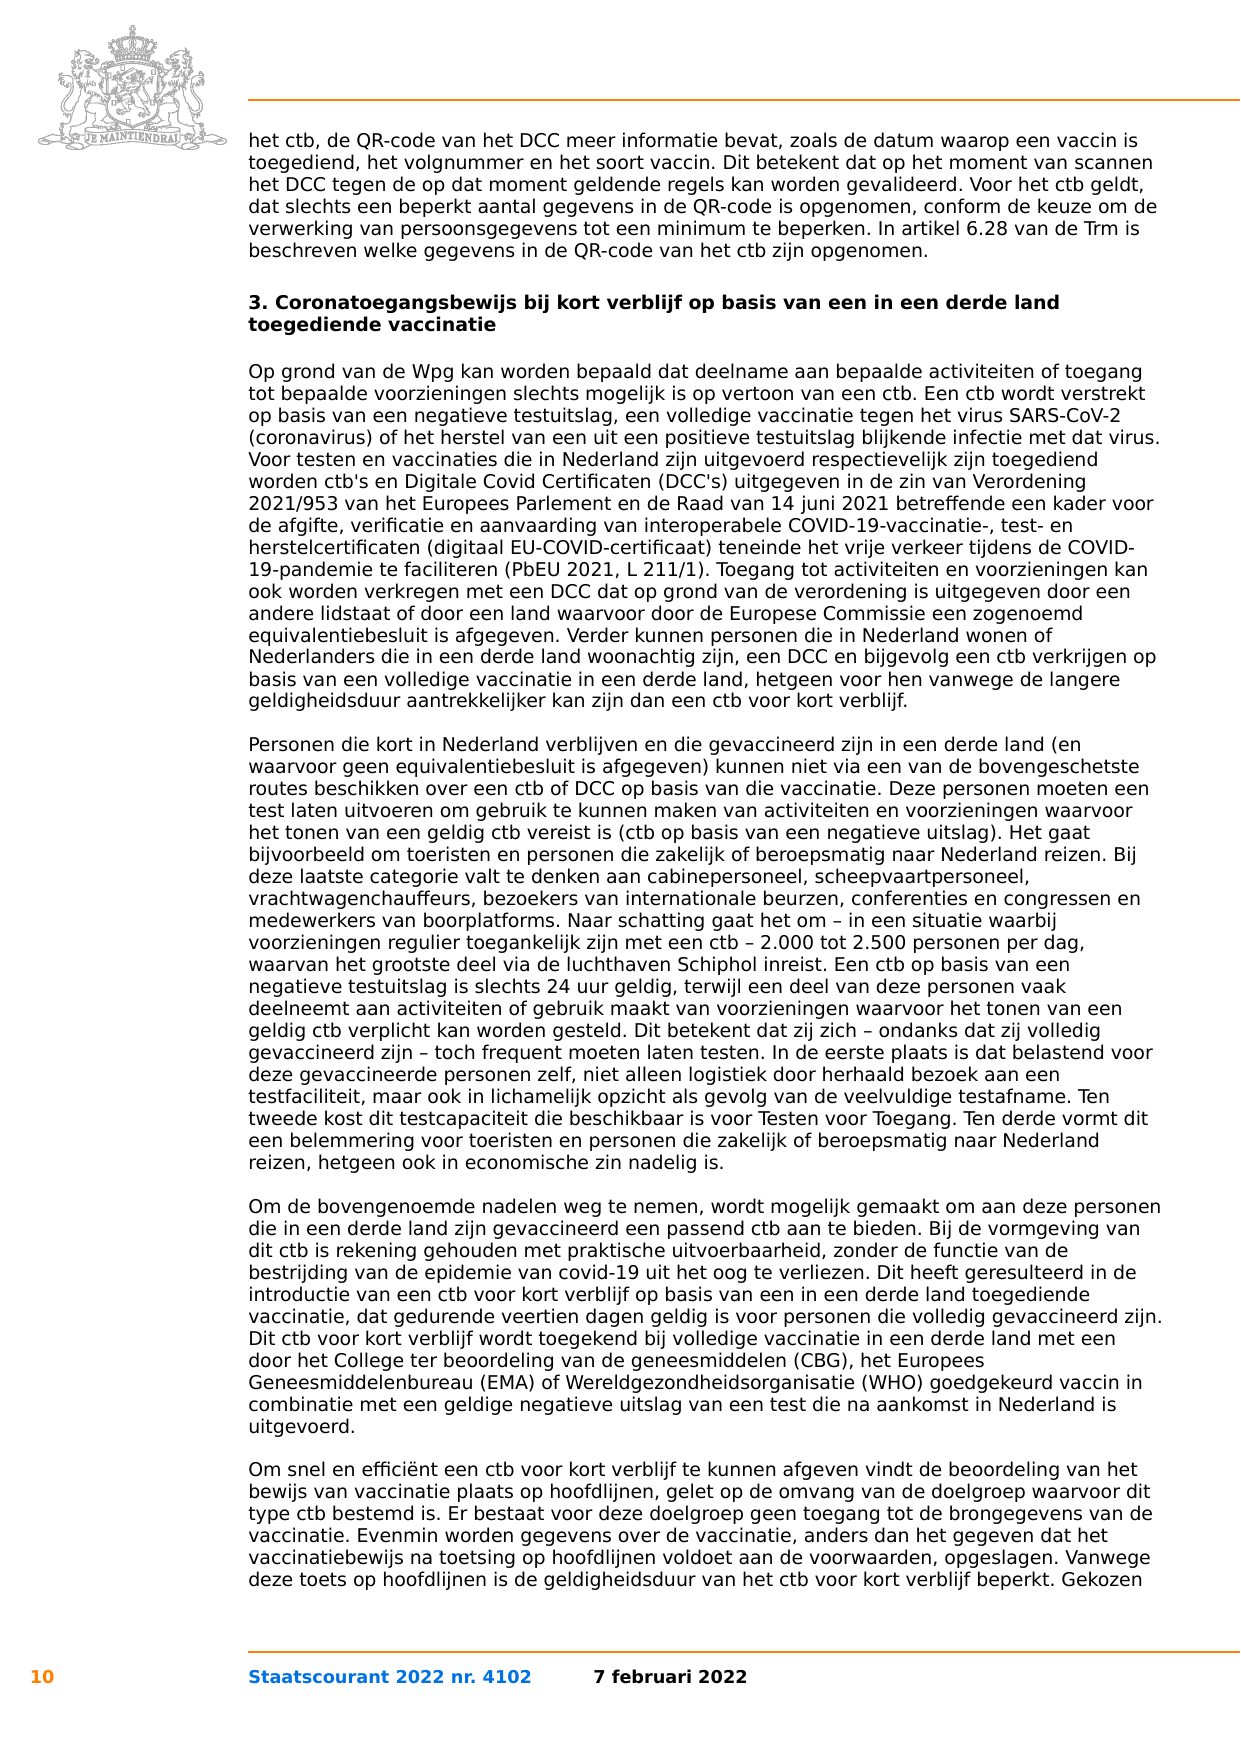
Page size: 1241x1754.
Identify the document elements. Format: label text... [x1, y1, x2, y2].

subtitle 3. Coronatoegangsbewijs bij kort verblijf op basis van een in een derde land toegediende vaccinatie [248, 292, 1163, 336]
text Om snel en efficiënt een ctb voor kort verblijf te kunnen afgeven vindt de beoordeling van het bewijs van vaccinatie plaats op hoofdlijnen, gelet op de omvang van de doelgroep waarvoor dit type ctb bestemd is. Er bestaat voor deze doelgroep geen toegang tot de brongegevens van de vaccinatie. Evenmin worden gegevens over de vaccinatie, anders dan het gegeven dat het vaccinatiebewijs na toetsing op hoofdlijnen voldoet aan de voorwaarden, opgeslagen. Vanwege deze toets op hoofdlijnen is de geldigheidsduur van het ctb voor kort verblijf beperkt. Gekozen [248, 1459, 1163, 1591]
text Op grond van de Wpg kan worden bepaald dat deelname aan bepaalde activiteiten of toegang tot bepaalde voorzieningen slechts mogelijk is op vertoon van een ctb. Een ctb wordt verstrekt op basis van een negatieve testuitslag, een volledige vaccinatie tegen het virus SARS-CoV-2 (coronavirus) of het herstel van een uit een positieve testuitslag blijkende infectie met dat virus. Voor testen en vaccinaties die in Nederland zijn uitgevoerd respectievelijk zijn toegediend worden ctb's en Digitale Covid Certificaten (DCC's) uitgegeven in de zin van Verordening 2021/953 van het Europees Parlement en de Raad van 14 juni 2021 betreffende een kader voor de afgifte, verificatie en aanvaarding van interoperabele COVID-19-vaccinatie-, test- en herstelcertificaten (digitaal EU-COVID-certificaat) teneinde het vrije verkeer tijdens de COVID-19-pandemie te faciliteren (PbEU 2021, L 211/1). Toegang tot activiteiten en voorzieningen kan ook worden verkregen met een DCC dat op grond van de verordening is uitgegeven door een andere lidstaat of door een land waarvoor door de Europese Commissie een zogenoemd equivalentiebesluit is afgegeven. Verder kunnen personen die in Nederland wonen of Nederlanders die in een derde land woonachtig zijn, een DCC en bijgevolg een ctb verkrijgen op basis van een volledige vaccinatie in een derde land, hetgeen voor hen vanwege de langere geldigheidsduur aantrekkelijker kan zijn dan een ctb voor kort verblijf. [248, 361, 1163, 712]
text het ctb, de QR-code van het DCC meer informatie bevat, zoals de datum waarop een vaccin is toegediend, het volgnummer en het soort vaccin. Dit betekent dat op het moment van scannen het DCC tegen de op dat moment geldende regels kan worden gevalideerd. Voor het ctb geldt, dat slechts een beperkt aantal gegevens in de QR-code is opgenomen, conform de keuze om de verwerking van persoonsgegevens tot een minimum te beperken. In artikel 6.28 van de Trm is beschreven welke gegevens in de QR-code van het ctb zijn opgenomen. [248, 130, 1163, 262]
picture [38, 25, 227, 150]
text Personen die kort in Nederland verblijven en die gevaccineerd zijn in een derde land (en waarvoor geen equivalentiebesluit is afgegeven) kunnen niet via een van de bovengeschetste routes beschikken over een ctb of DCC op basis van die vaccinatie. Deze personen moeten een test laten uitvoeren om gebruik te kunnen maken van activiteiten en voorzieningen waarvoor het tonen van een geldig ctb vereist is (ctb op basis van een negatieve uitslag). Het gaat bijvoorbeeld om toeristen en personen die zakelijk of beroepsmatig naar Nederland reizen. Bij deze laatste categorie valt te denken aan cabinepersoneel, scheepvaartpersoneel, vrachtwagenchauffeurs, bezoekers van internationale beurzen, conferenties en congressen en medewerkers van boorplatforms. Naar schatting gaat het om – in een situatie waarbij voorzieningen regulier toegankelijk zijn met een ctb – 2.000 tot 2.500 personen per dag, waarvan het grootste deel via de luchthaven Schiphol inreist. Een ctb op basis van een negatieve testuitslag is slechts 24 uur geldig, terwijl een deel van deze personen vaak deelneemt aan activiteiten of gebruik maakt van voorzieningen waarvoor het tonen van een geldig ctb verplicht kan worden gesteld. Dit betekent dat zij zich – ondanks dat zij volledig gevaccineerd zijn – toch frequent moeten laten testen. In de eerste plaats is dat belastend voor deze gevaccineerde personen zelf, niet alleen logistiek door herhaald bezoek aan een testfaciliteit, maar ook in lichamelijk opzicht als gevolg van de veelvuldige testafname. Ten tweede kost dit testcapaciteit die beschikbaar is voor Testen voor Toegang. Ten derde vormt dit een belemmering voor toeristen en personen die zakelijk of beroepsmatig naar Nederland reizen, hetgeen ook in economische zin nadelig is. [248, 734, 1163, 1174]
text Om de bovengenoemde nadelen weg te nemen, wordt mogelijk gemaakt om aan deze personen die in een derde land zijn gevaccineerd een passend ctb aan te bieden. Bij de vormgeving van dit ctb is rekening gehouden met praktische uitvoerbaarheid, zonder de functie van de bestrijding van de epidemie van covid-19 uit het oog te verliezen. Dit heeft geresulteerd in de introductie van een ctb voor kort verblijf op basis van een in een derde land toegediende vaccinatie, dat gedurende veertien dagen geldig is voor personen die volledig gevaccineerd zijn. Dit ctb voor kort verblijf wordt toegekend bij volledige vaccinatie in een derde land met een door het College ter beoordeling van de geneesmiddelen (CBG), het Europees Geneesmiddelenbureau (EMA) of Wereldgezondheidsorganisatie (WHO) goedgekeurd vaccin in combinatie met een geldige negatieve uitslag van een test die na aankomst in Nederland is uitgevoerd. [248, 1196, 1163, 1437]
